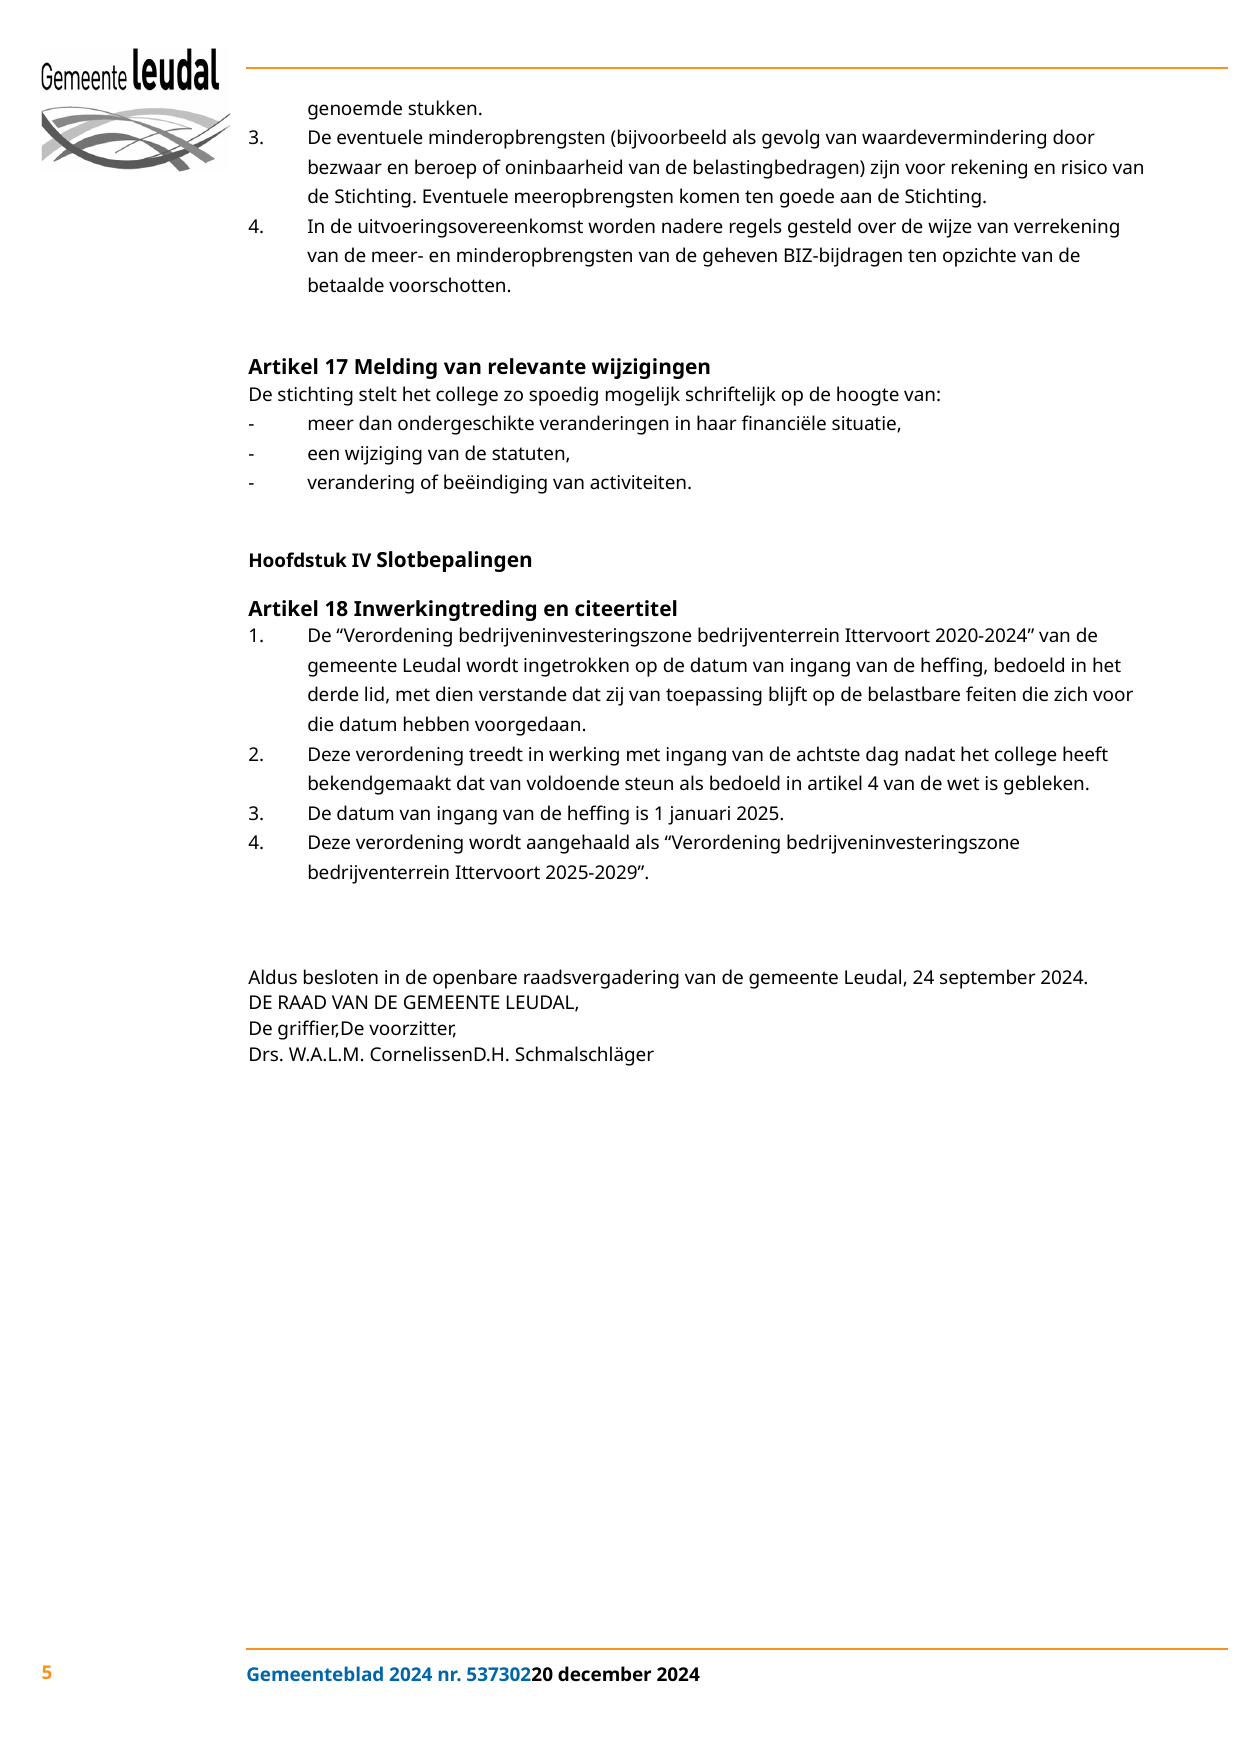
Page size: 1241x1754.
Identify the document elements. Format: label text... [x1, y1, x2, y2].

list verandering of beëindiging van activiteiten. [248, 469, 1152, 495]
list genoemde stukken. [248, 95, 1152, 121]
text Artikel 18 Inwerkingtreding en citeertitel [248, 594, 1152, 622]
list In de uitvoeringsovereenkomst worden nadere regels gesteld over de wijze van verrekening van de meer- en minderopbrengsten van de geheven BIZ-bijdragen ten opzichte van de betaalde voorschotten. [248, 213, 1152, 298]
text Artikel 17 Melding van relevante wijzigingen [248, 352, 1152, 381]
list Deze verordening wordt aangehaald als “Verordening bedrijveninvesteringszone bedrijventerrein Ittervoort 2025-2029”. [248, 829, 1152, 885]
list De “Verordening bedrijveninvesteringszone bedrijventerrein Ittervoort 2020-2024” van de gemeente Leudal wordt ingetrokken op de datum van ingang van de heffing, bedoeld in het derde lid, met dien verstande dat zij van toepassing blijft op de belastbare feiten die zich voor die datum hebben voorgedaan. [248, 622, 1152, 737]
text DE RAAD VAN DE GEMEENTE LEUDAL, [248, 989, 1152, 1015]
list Deze verordening treedt in werking met ingang van de achtste dag nadat het college heeft bekendgemaakt dat van voldoende steun als bedoeld in artikel 4 van de wet is gebleken. [248, 741, 1152, 796]
list een wijziging van de statuten, [248, 440, 1152, 466]
list De eventuele minderopbrengsten (bijvoorbeeld als gevolg van waardevermindering door bezwaar en beroep of oninbaarheid van de belastingbedragen) zijn voor rekening en risico van de Stichting. Eventuele meeropbrengsten komen ten goede aan de Stichting. [248, 124, 1152, 209]
list De datum van ingang van de heffing is 1 januari 2025. [248, 800, 1152, 826]
text De griffier,De voorzitter, [248, 1015, 1152, 1041]
text Hoofdstuk IV Slotbepalingen [248, 545, 1152, 573]
picture [41, 47, 231, 172]
text De stichting stelt het college zo spoedig mogelijk schriftelijk op de hoogte van: [248, 381, 1152, 406]
text Aldus besloten in de openbare raadsvergadering van de gemeente Leudal, 24 september 2024. [248, 964, 1152, 989]
list meer dan ondergeschikte veranderingen in haar financiële situatie, [248, 410, 1152, 436]
text Drs. W.A.L.M. CornelissenD.H. Schmalschläger [248, 1041, 1152, 1067]
